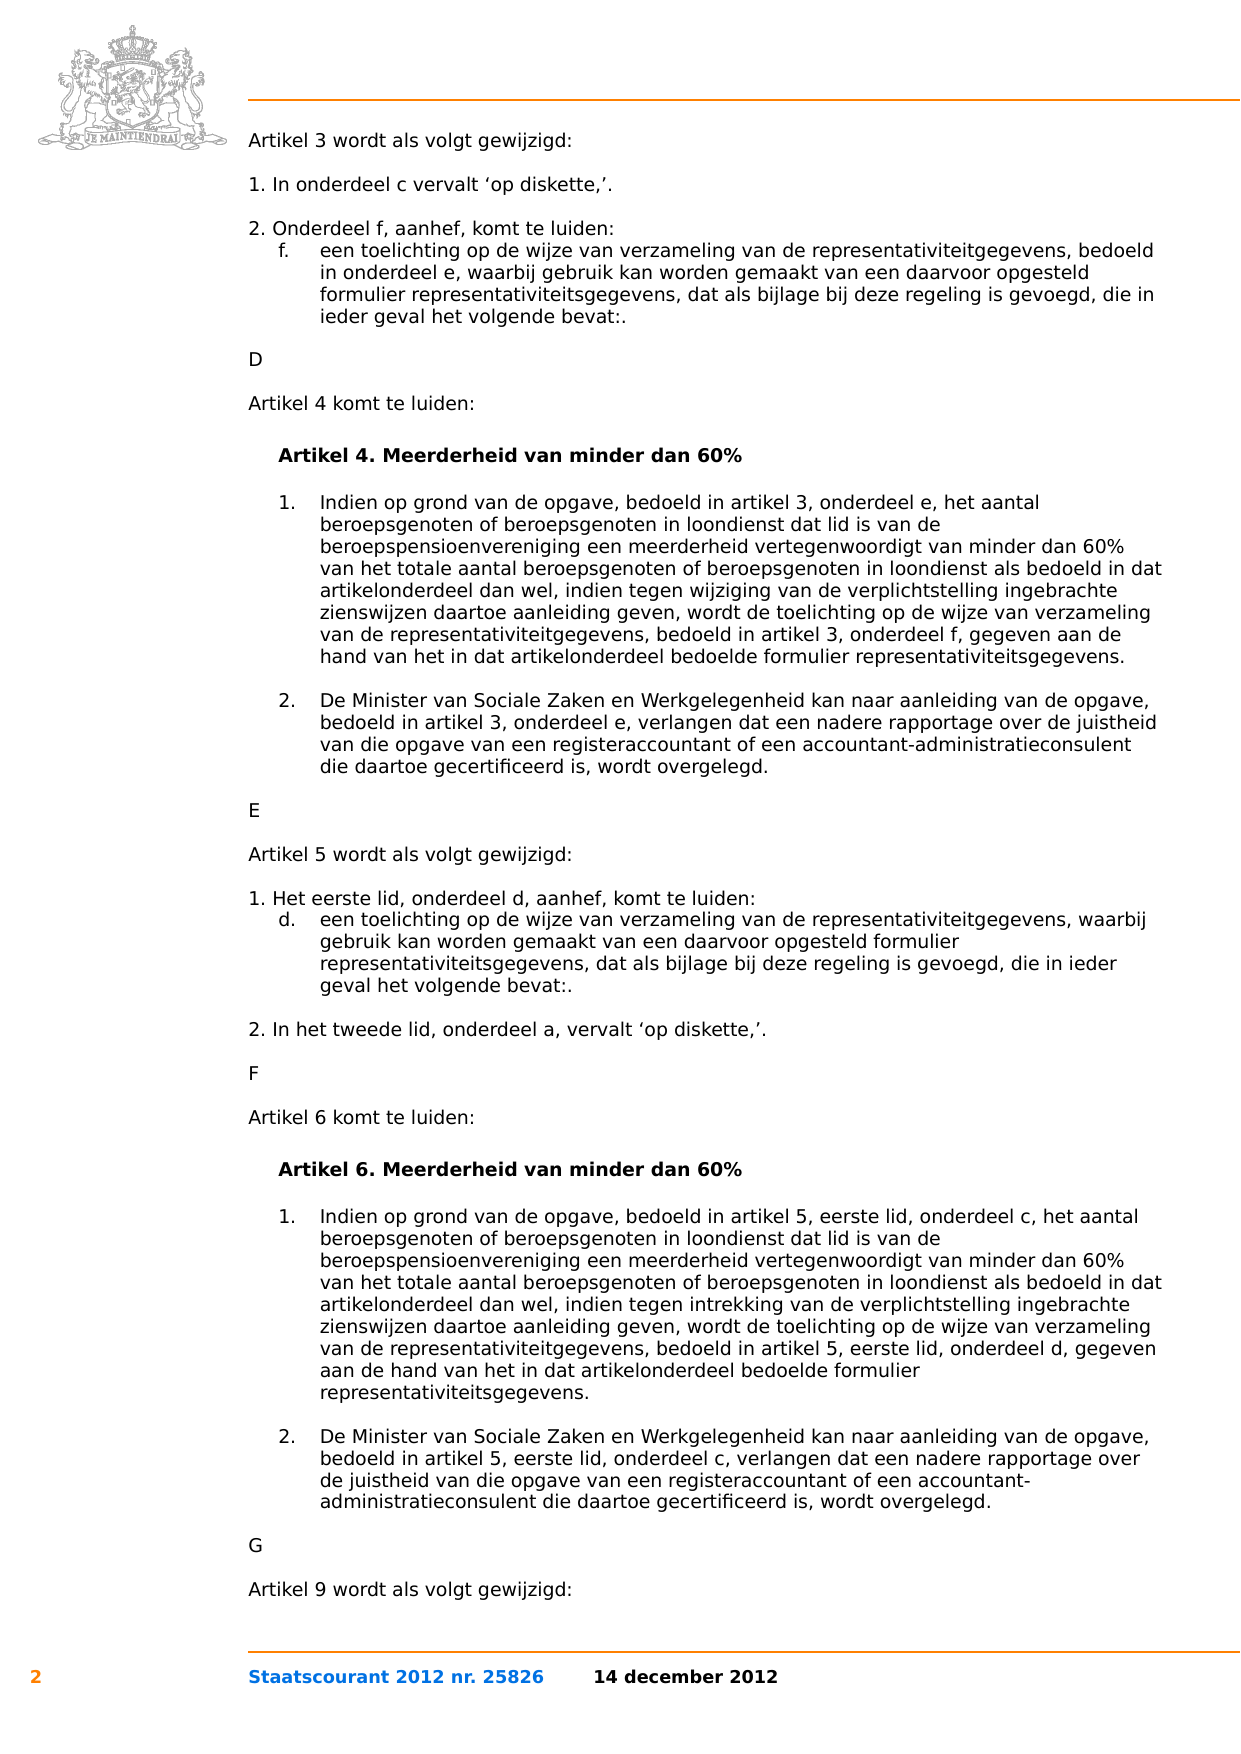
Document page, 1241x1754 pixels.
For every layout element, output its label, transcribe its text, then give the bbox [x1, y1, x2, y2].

text 2. Onderdeel f, aanhef, komt te luiden: [248, 218, 1163, 239]
text 2. De Minister van Sociale Zaken en Werkgelegenheid kan naar aanleiding van de opgave, bedoeld in artikel 5, eerste lid, onderdeel c, verlangen dat een nadere rapportage over de juistheid van die opgave van een registeraccountant of een accountant-administratieconsulent die daartoe gecertificeerd is, wordt overgelegd. [278, 1426, 1163, 1513]
text D [248, 349, 1163, 371]
text 1. Indien op grond van de opgave, bedoeld in artikel 5, eerste lid, onderdeel c, het aantal beroepsgenoten of beroepsgenoten in loondienst dat lid is van de beroepspensioenvereniging een meerderheid vertegenwoordigt van minder dan 60% van het totale aantal beroepsgenoten of beroepsgenoten in loondienst als bedoeld in dat artikelonderdeel dan wel, indien tegen intrekking van de verplichtstelling ingebrachte zienswijzen daartoe aanleiding geven, wordt de toelichting op de wijze van verzameling van de representativiteitgegevens, bedoeld in artikel 5, eerste lid, onderdeel d, gegeven aan de hand van het in dat artikelonderdeel bedoelde formulier representativiteitsgegevens. [278, 1206, 1163, 1404]
text Artikel 4 komt te luiden: [248, 393, 1163, 415]
subtitle Artikel 4. Meerderheid van minder dan 60% [278, 445, 1163, 467]
text E [248, 800, 1163, 822]
text Artikel 3 wordt als volgt gewijzigd: [248, 130, 1163, 152]
text F [248, 1063, 1163, 1085]
text Artikel 6 komt te luiden: [248, 1107, 1163, 1129]
text 1. Indien op grond van de opgave, bedoeld in artikel 3, onderdeel e, het aantal beroepsgenoten of beroepsgenoten in loondienst dat lid is van de beroepspensioenvereniging een meerderheid vertegenwoordigt van minder dan 60% van het totale aantal beroepsgenoten of beroepsgenoten in loondienst als bedoeld in dat artikelonderdeel dan wel, indien tegen wijziging van de verplichtstelling ingebrachte zienswijzen daartoe aanleiding geven, wordt de toelichting op de wijze van verzameling van de representativiteitgegevens, bedoeld in artikel 3, onderdeel f, gegeven aan de hand van het in dat artikelonderdeel bedoelde formulier representativiteitsgegevens. [278, 492, 1163, 668]
text 1. Het eerste lid, onderdeel d, aanhef, komt te luiden: [248, 887, 1163, 909]
text f. een toelichting op de wijze van verzameling van de representativiteitgegevens, bedoeld in onderdeel e, waarbij gebruik kan worden gemaakt van een daarvoor opgesteld formulier representativiteitsgegevens, dat als bijlage bij deze regeling is gevoegd, die in ieder geval het volgende bevat:. [278, 239, 1163, 327]
text 2. In het tweede lid, onderdeel a, vervalt ‘op diskette,’. [248, 1019, 1163, 1041]
picture [38, 25, 227, 150]
text Artikel 9 wordt als volgt gewijzigd: [248, 1579, 1163, 1601]
text 1. In onderdeel c vervalt ‘op diskette,’. [248, 174, 1163, 196]
text 2. De Minister van Sociale Zaken en Werkgelegenheid kan naar aanleiding van de opgave, bedoeld in artikel 3, onderdeel e, verlangen dat een nadere rapportage over de juistheid van die opgave van een registeraccountant of een accountant-administratieconsulent die daartoe gecertificeerd is, wordt overgelegd. [278, 690, 1163, 778]
text G [248, 1535, 1163, 1557]
text d. een toelichting op de wijze van verzameling van de representativiteitgegevens, waarbij gebruik kan worden gemaakt van een daarvoor opgesteld formulier representativiteitsgegevens, dat als bijlage bij deze regeling is gevoegd, die in ieder geval het volgende bevat:. [278, 909, 1163, 997]
text Artikel 5 wordt als volgt gewijzigd: [248, 843, 1163, 866]
subtitle Artikel 6. Meerderheid van minder dan 60% [278, 1159, 1163, 1181]
